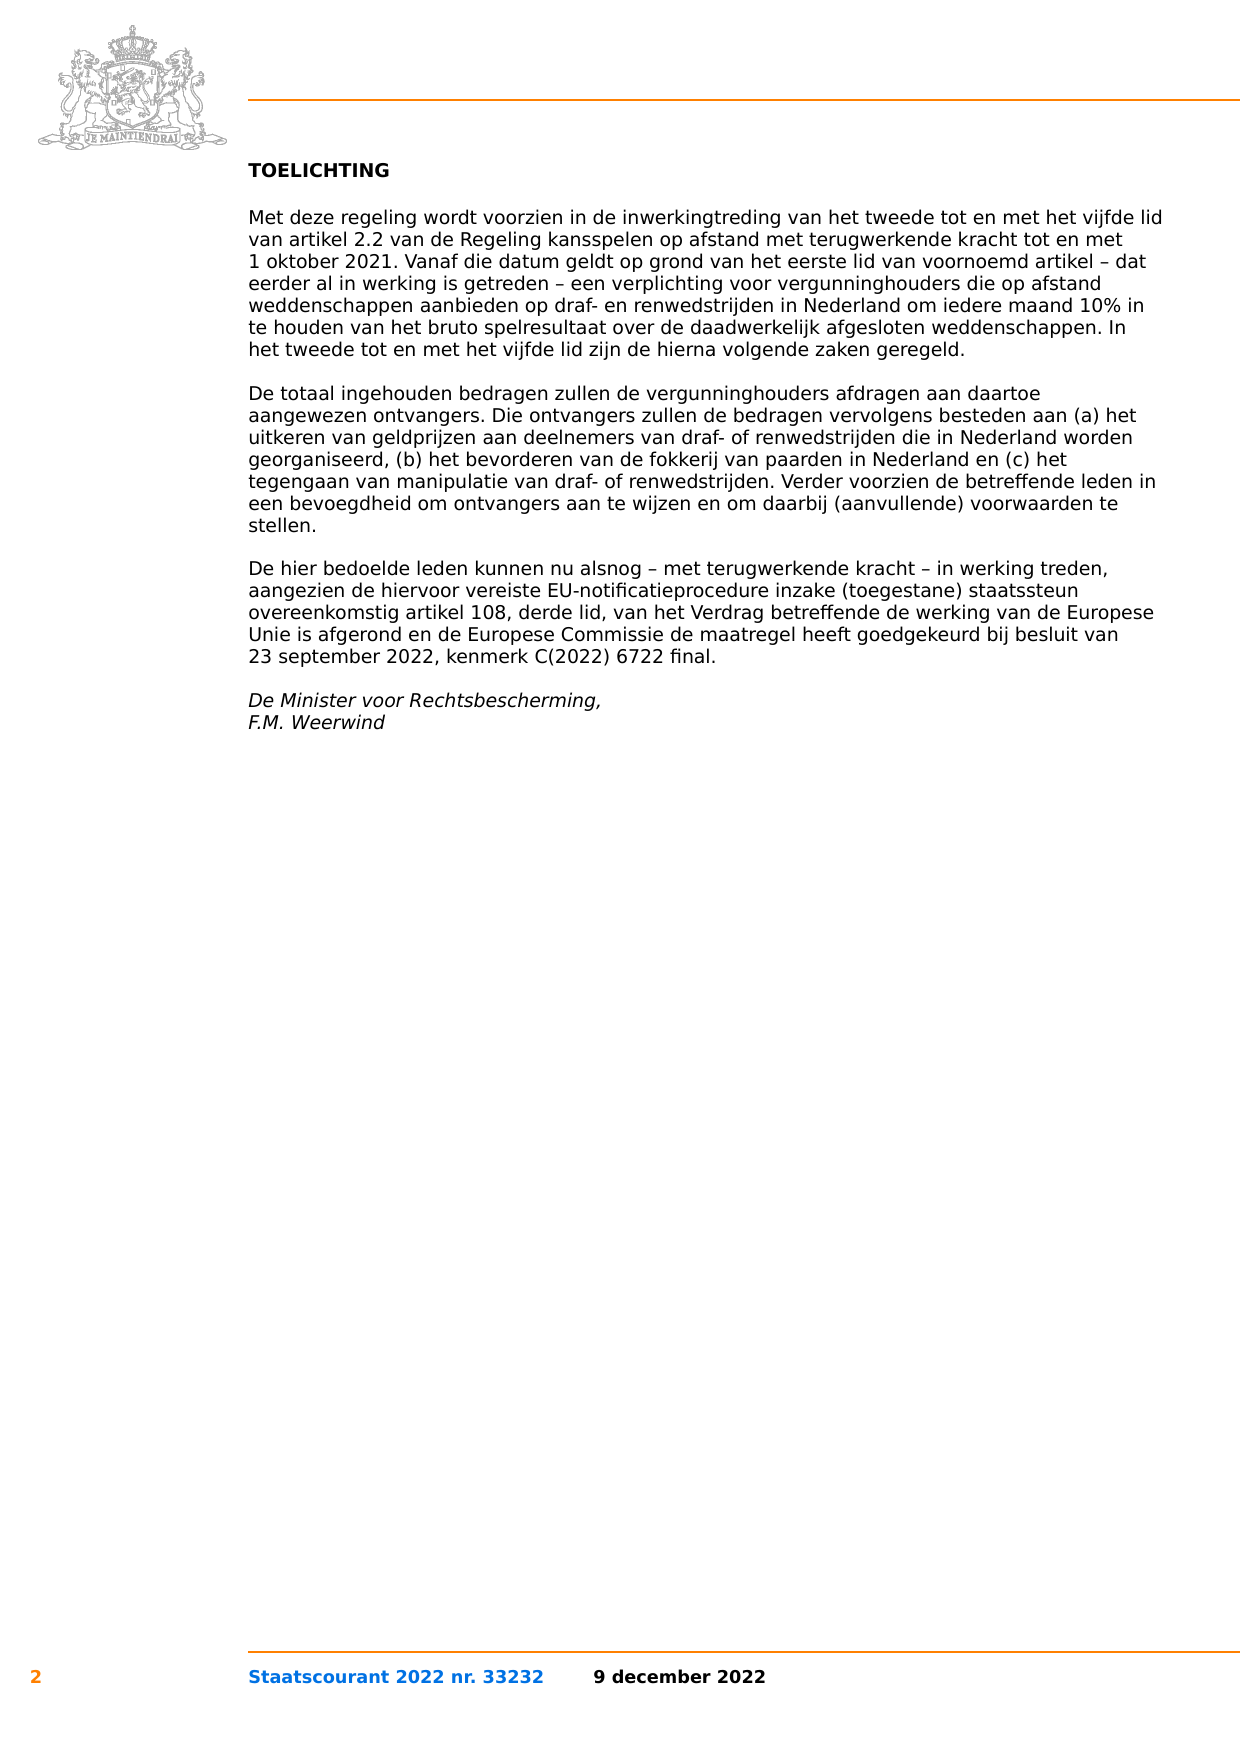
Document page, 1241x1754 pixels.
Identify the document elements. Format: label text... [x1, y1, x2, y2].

text De Minister voor Rechtsbescherming, F.M. Weerwind [248, 690, 1163, 734]
text De hier bedoelde leden kunnen nu alsnog – met terugwerkende kracht – in werking treden, aangezien de hiervoor vereiste EU-notificatieprocedure inzake (toegestane) staatssteun overeenkomstig artikel 108, derde lid, van het Verdrag betreffende de werking van de Europese Unie is afgerond en de Europese Commissie de maatregel heeft goedgekeurd bij besluit van 23 september 2022, kenmerk C(2022) 6722 final. [248, 558, 1163, 668]
picture [38, 25, 227, 150]
text De totaal ingehouden bedragen zullen de vergunninghouders afdragen aan daartoe aangewezen ontvangers. Die ontvangers zullen de bedragen vervolgens besteden aan (a) het uitkeren van geldprijzen aan deelnemers van draf- of renwedstrijden die in Nederland worden georganiseerd, (b) het bevorderen van de fokkerij van paarden in Nederland en (c) het tegengaan van manipulatie van draf- of renwedstrijden. Verder voorzien de betreffende leden in een bevoegdheid om ontvangers aan te wijzen en om daarbij (aanvullende) voorwaarden te stellen. [248, 383, 1163, 536]
text Met deze regeling wordt voorzien in de inwerkingtreding van het tweede tot en met het vijfde lid van artikel 2.2 van de Regeling kansspelen op afstand met terugwerkende kracht tot en met 1 oktober 2021. Vanaf die datum geldt op grond van het eerste lid van voornoemd artikel – dat eerder al in werking is getreden – een verplichting voor vergunninghouders die op afstand weddenschappen aanbieden op draf- en renwedstrijden in Nederland om iedere maand 10% in te houden van het bruto spelresultaat over de daadwerkelijk afgesloten weddenschappen. In het tweede tot en met het vijfde lid zijn de hierna volgende zaken geregeld. [248, 207, 1163, 361]
subtitle TOELICHTING [248, 160, 1163, 182]
